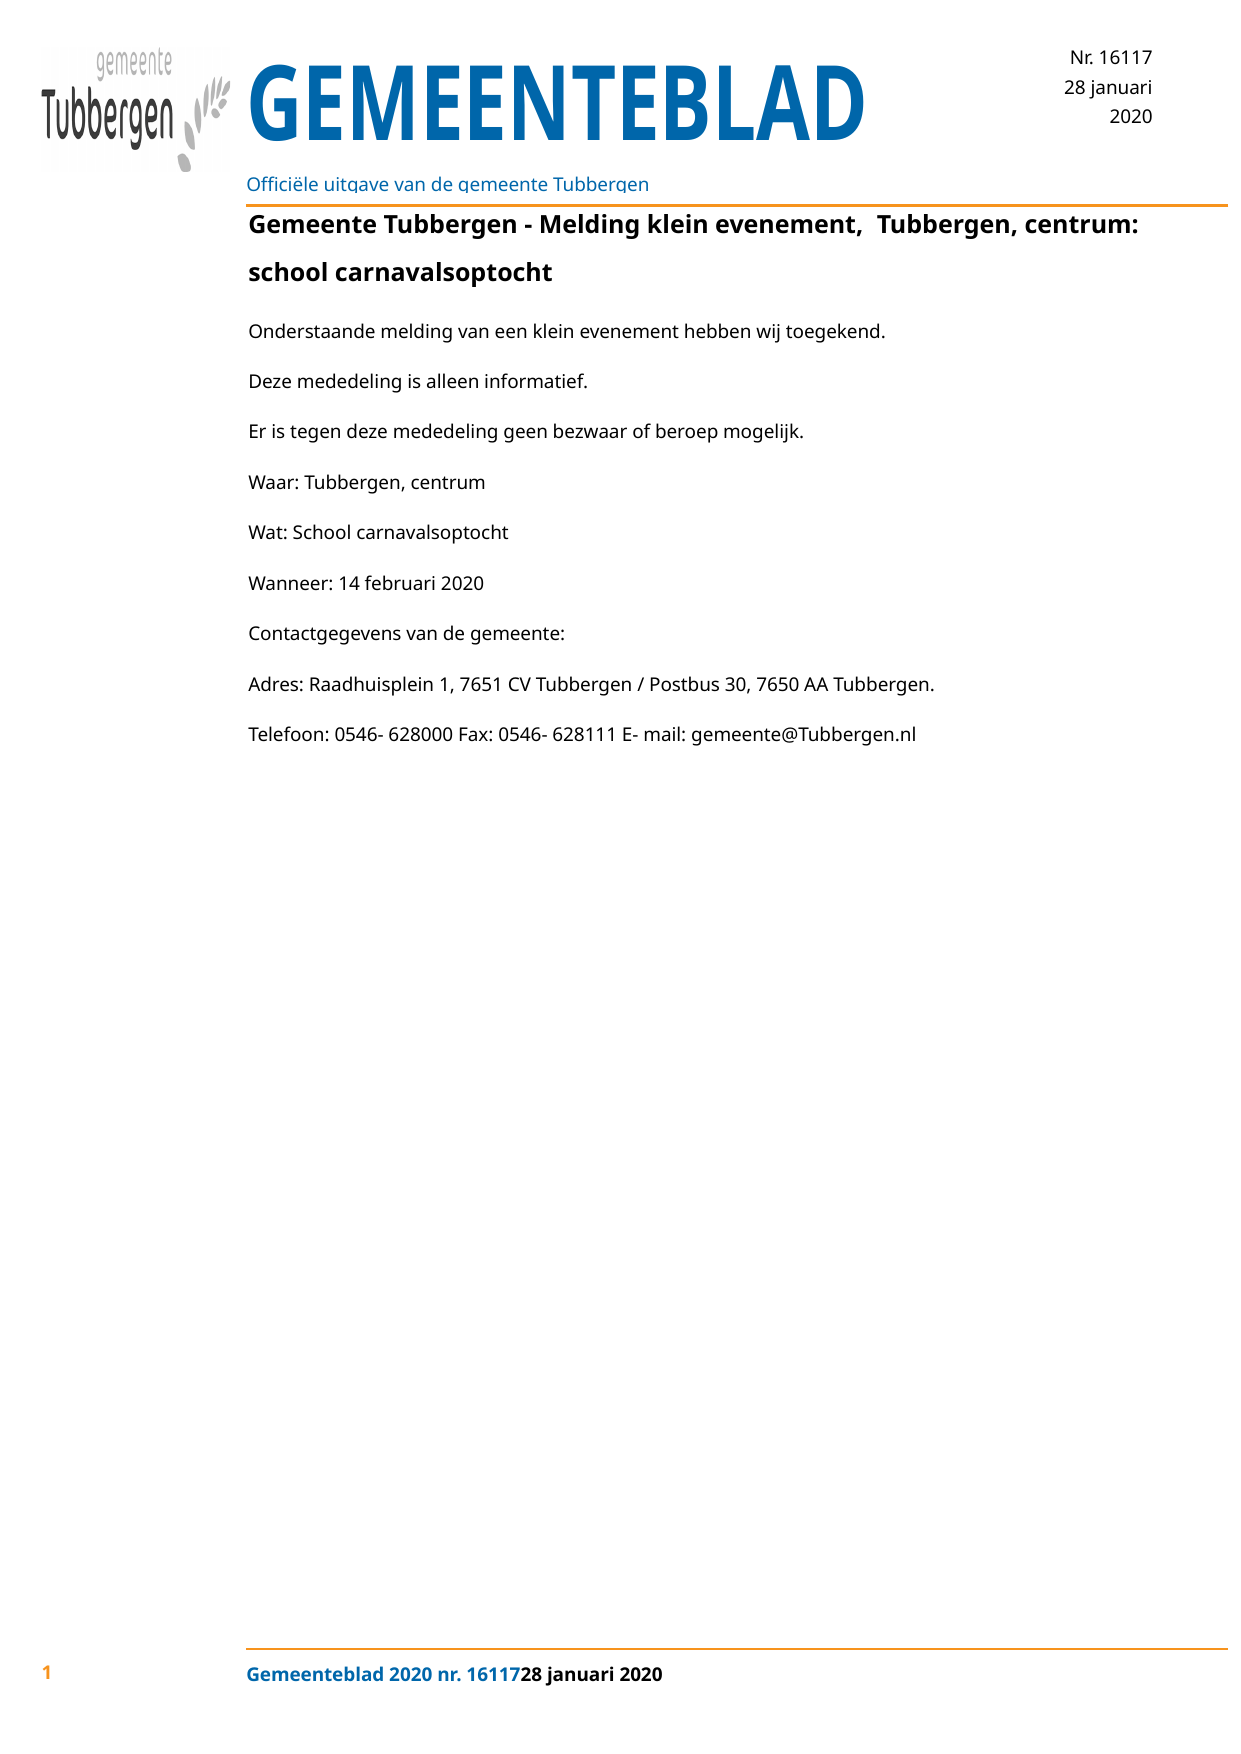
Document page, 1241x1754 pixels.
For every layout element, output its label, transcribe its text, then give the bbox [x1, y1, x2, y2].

text Deze mededeling is alleen informatief. [248, 368, 1152, 394]
picture [41, 47, 231, 172]
text Waar: Tubbergen, centrum [248, 469, 1152, 495]
text Onderstaande melding van een klein evenement hebben wij toegekend. [248, 318, 1152, 344]
text Wanneer: 14 februari 2020 [248, 570, 1152, 596]
text Wat: School carnavalsoptocht [248, 519, 1152, 545]
text Contactgegevens van de gemeente: [248, 620, 1152, 646]
text Er is tegen deze mededeling geen bezwaar of beroep mogelijk. [248, 419, 1152, 444]
text Telefoon: 0546- 628000 Fax: 0546- 628111 E- mail: gemeente@Tubbergen.nl [248, 721, 1152, 747]
text Adres: Raadhuisplein 1, 7651 CV Tubbergen / Postbus 30, 7650 AA Tubbergen. [248, 671, 1152, 697]
text Gemeente Tubbergen - Melding klein evenement, Tubbergen, centrum: school carnavalsoptocht [248, 207, 1152, 288]
